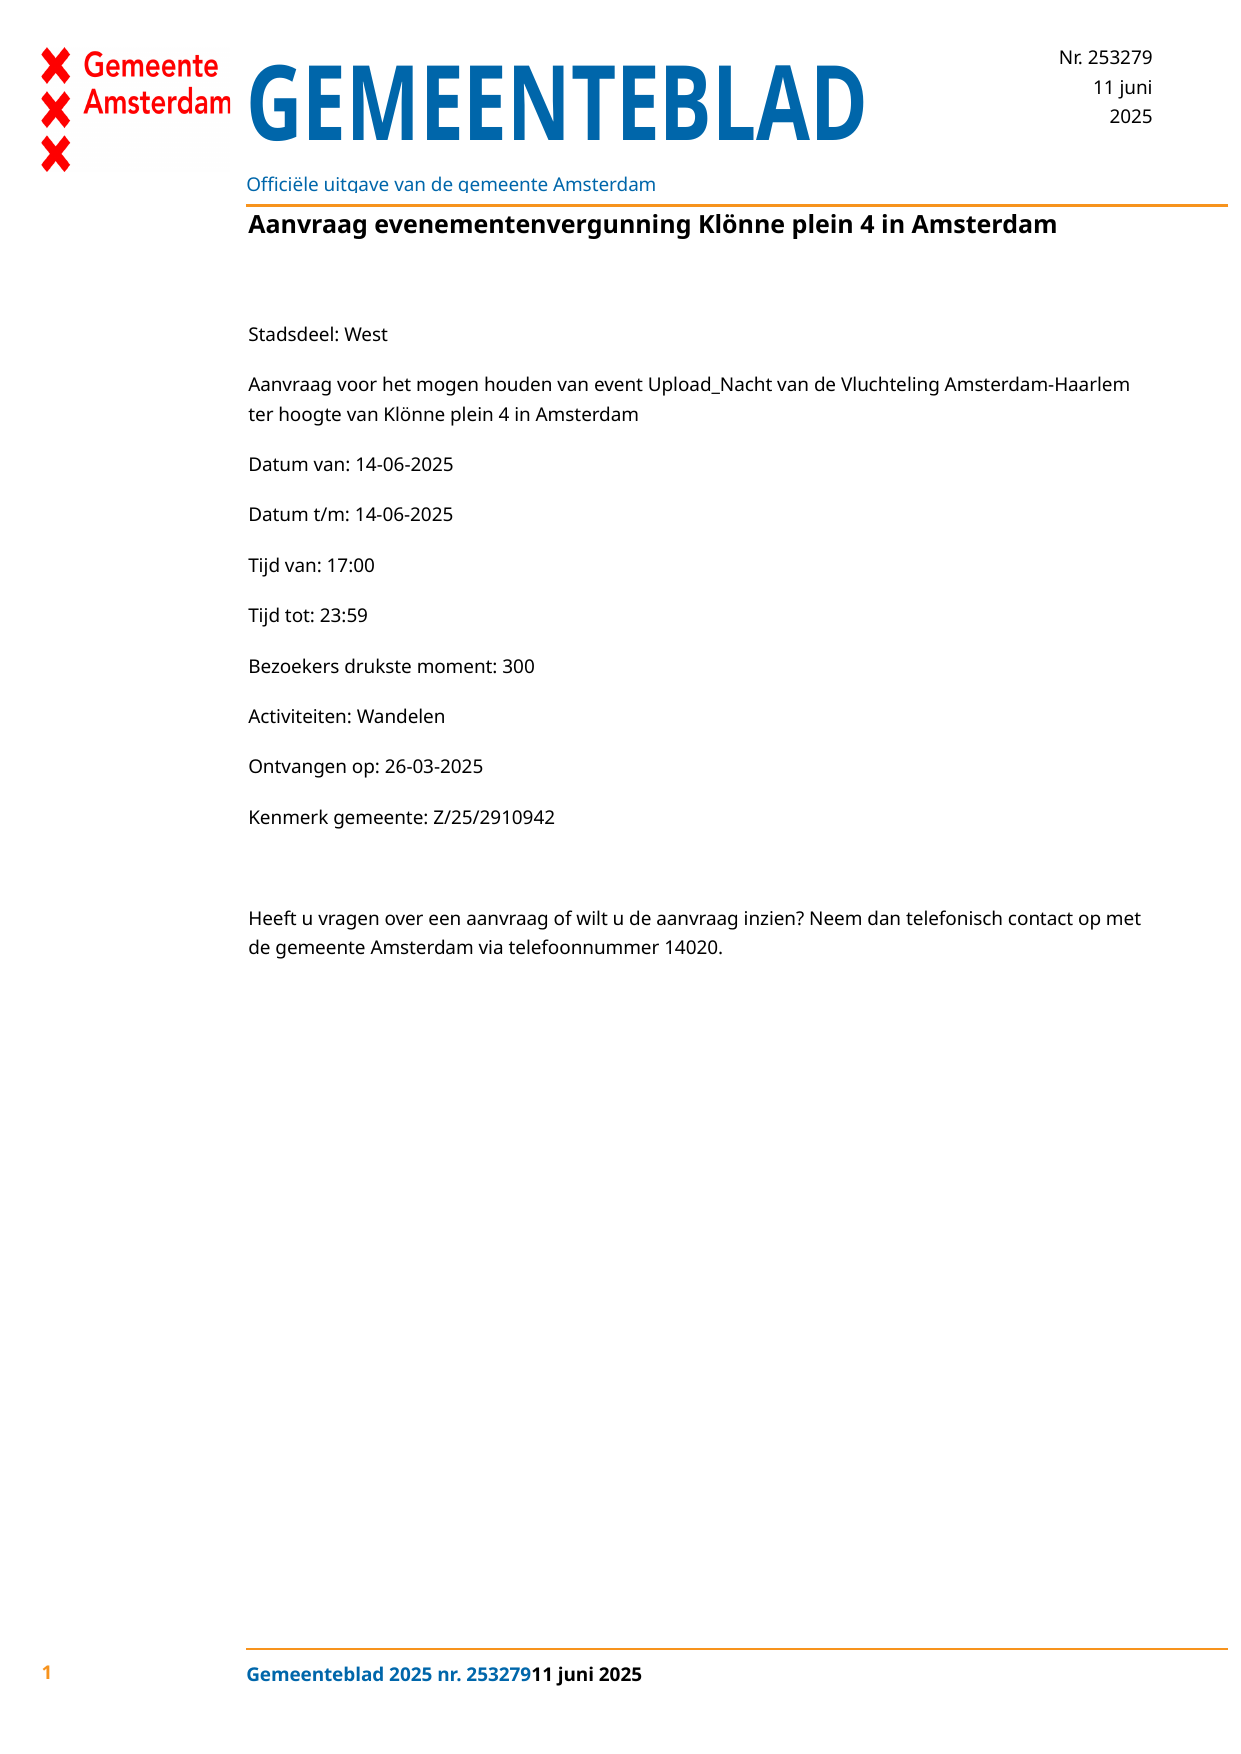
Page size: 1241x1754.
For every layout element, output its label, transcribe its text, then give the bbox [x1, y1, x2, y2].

text Tijd van: 17:00 [248, 552, 1152, 578]
text Aanvraag evenementenvergunning Klönne plein 4 in Amsterdam [248, 207, 1152, 241]
picture [41, 47, 231, 172]
text Activiteiten: Wandelen [248, 703, 1152, 729]
text Bezoekers drukste moment: 300 [248, 653, 1152, 678]
text Datum t/m: 14-06-2025 [248, 502, 1152, 527]
text Heeft u vragen over een aanvraag of wilt u de aanvraag inzien? Neem dan telefonisch contact op met de gemeente Amsterdam via telefoonnummer 14020. [248, 905, 1152, 960]
text Aanvraag voor het mogen houden van event Upload_Nacht van de Vluchteling Amsterdam-Haarlem ter hoogte van Klönne plein 4 in Amsterdam [248, 371, 1152, 426]
text Datum van: 14-06-2025 [248, 451, 1152, 477]
text Tijd tot: 23:59 [248, 602, 1152, 628]
text Ontvangen op: 26-03-2025 [248, 754, 1152, 779]
text Stadsdeel: West [248, 321, 1152, 346]
text Kenmerk gemeente: Z/25/2910942 [248, 804, 1152, 830]
